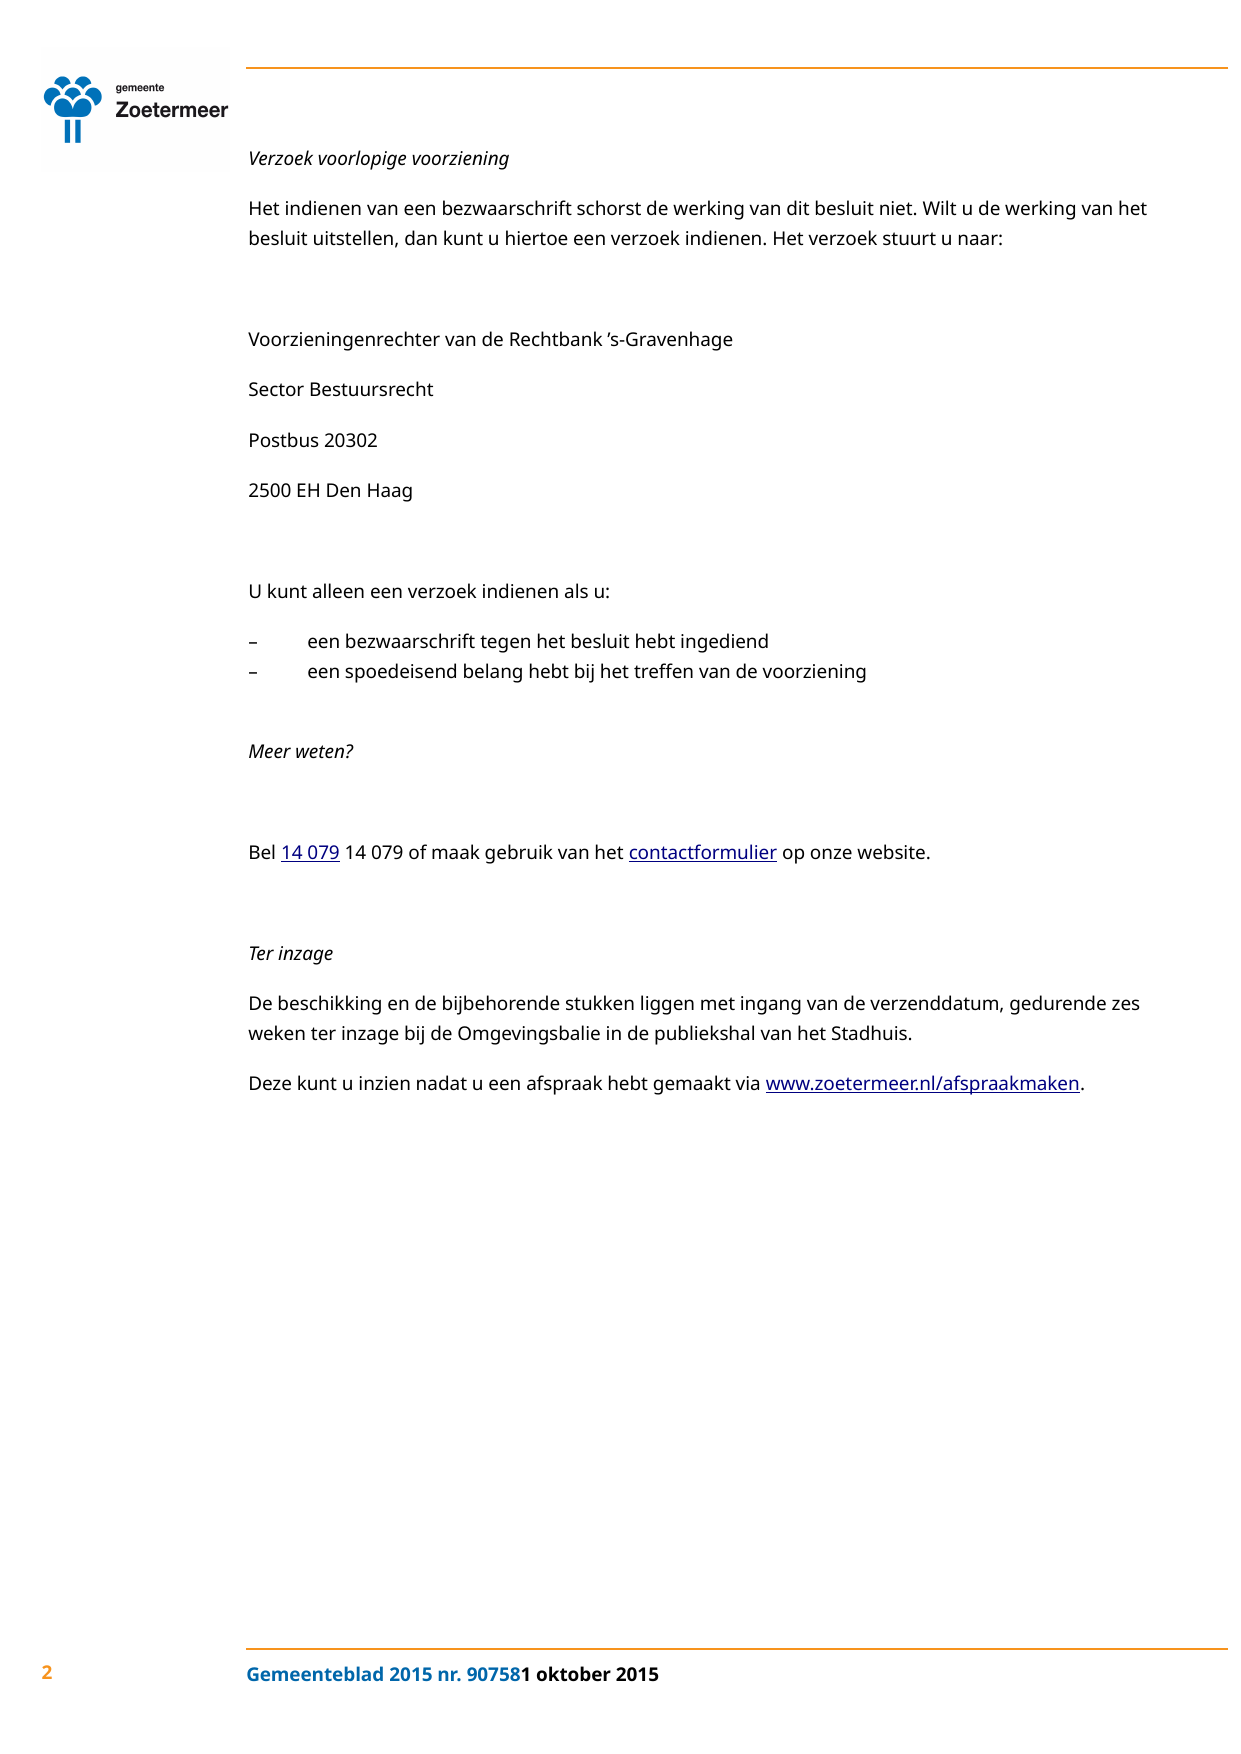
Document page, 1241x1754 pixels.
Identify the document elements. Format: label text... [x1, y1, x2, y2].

text De beschikking en de bijbehorende stukken liggen met ingang van de verzenddatum, gedurende zes weken ter inzage bij de Omgevingsbalie in de publiekshal van het Stadhuis. [248, 990, 1152, 1046]
list een spoedeisend belang hebt bij het treffen van de voorziening [248, 658, 1152, 684]
text Ter inzage [248, 940, 1152, 966]
picture [41, 47, 231, 172]
text Voorzieningenrechter van de Rechtbank ’s-Gravenhage [248, 326, 1152, 352]
text Het indienen van een bezwaarschrift schorst de werking van dit besluit niet. Wilt u de werking van het besluit uitstellen, dan kunt u hiertoe een verzoek indienen. Het verzoek stuurt u naar: [248, 196, 1152, 251]
text Postbus 20302 [248, 427, 1152, 453]
text 2500 EH Den Haag [248, 477, 1152, 503]
text Sector Bestuursrecht [248, 376, 1152, 402]
text Deze kunt u inzien nadat u een afspraak hebt gemaakt via www.zoetermeer.nl/afspraakmaken. [248, 1070, 1152, 1096]
text Verzoek voorlopige voorziening [248, 145, 1152, 171]
text Meer weten? [248, 738, 1152, 764]
list een bezwaarschrift tegen het besluit hebt ingediend [248, 628, 1152, 654]
text U kunt alleen een verzoek indienen als u: [248, 578, 1152, 604]
text Bel 14 079 14 079 of maak gebruik van het contactformulier op onze website. [248, 839, 1152, 865]
